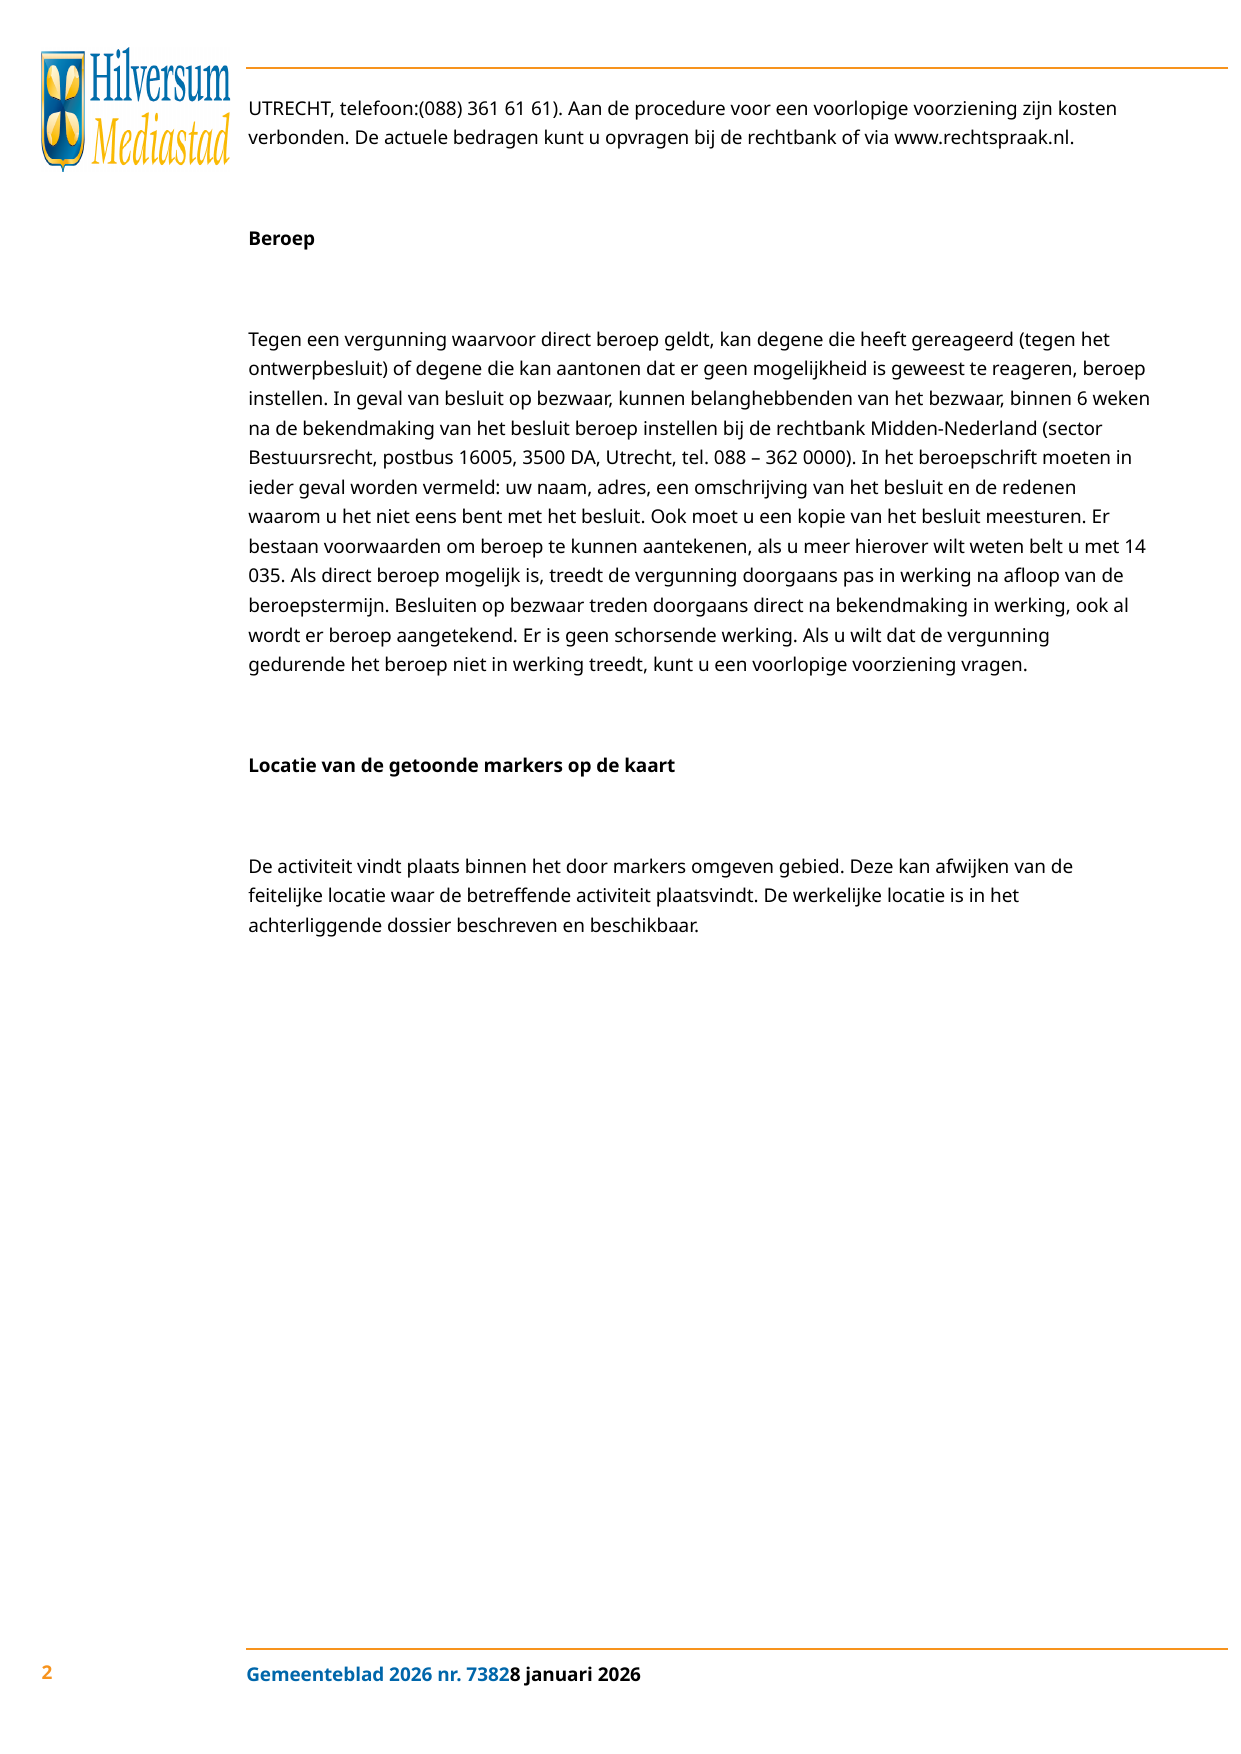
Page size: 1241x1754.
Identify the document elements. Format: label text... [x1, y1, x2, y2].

text Tegen een vergunning waarvoor direct beroep geldt, kan degene die heeft gereageerd (tegen het ontwerpbesluit) of degene die kan aantonen dat er geen mogelijkheid is geweest te reageren, beroep instellen. In geval van besluit op bezwaar, kunnen belanghebbenden van het bezwaar, binnen 6 weken na de bekendmaking van het besluit beroep instellen bij de rechtbank Midden-Nederland (sector Bestuursrecht, postbus 16005, 3500 DA, Utrecht, tel. 088 – 362 0000). In het beroepschrift moeten in ieder geval worden vermeld: uw naam, adres, een omschrijving van het besluit en de redenen waarom u het niet eens bent met het besluit. Ook moet u een kopie van het besluit meesturen. Er bestaan voorwaarden om beroep te kunnen aantekenen, als u meer hierover wilt weten belt u met 14 035. Als direct beroep mogelijk is, treedt de vergunning doorgaans pas in werking na afloop van de beroepstermijn. Besluiten op bezwaar treden doorgaans direct na bekendmaking in werking, ook al wordt er beroep aangetekend. Er is geen schorsende werking. Als u wilt dat de vergunning gedurende het beroep niet in werking treedt, kunt u een voorlopige voorziening vragen. [248, 326, 1152, 677]
picture [41, 47, 231, 172]
text Beroep [248, 225, 1152, 251]
text UTRECHT, telefoon:(088) 361 61 61). Aan de procedure voor een voorlopige voorziening zijn kosten verbonden. De actuele bedragen kunt u opvragen bij de rechtbank of via www.rechtspraak.nl. [248, 95, 1152, 150]
text Locatie van de getoonde markers op de kaart [248, 752, 1152, 778]
text De activiteit vindt plaats binnen het door markers omgeven gebied. Deze kan afwijken van de feitelijke locatie waar de betreffende activiteit plaatsvindt. De werkelijke locatie is in het achterliggende dossier beschreven en beschikbaar. [248, 853, 1152, 938]
